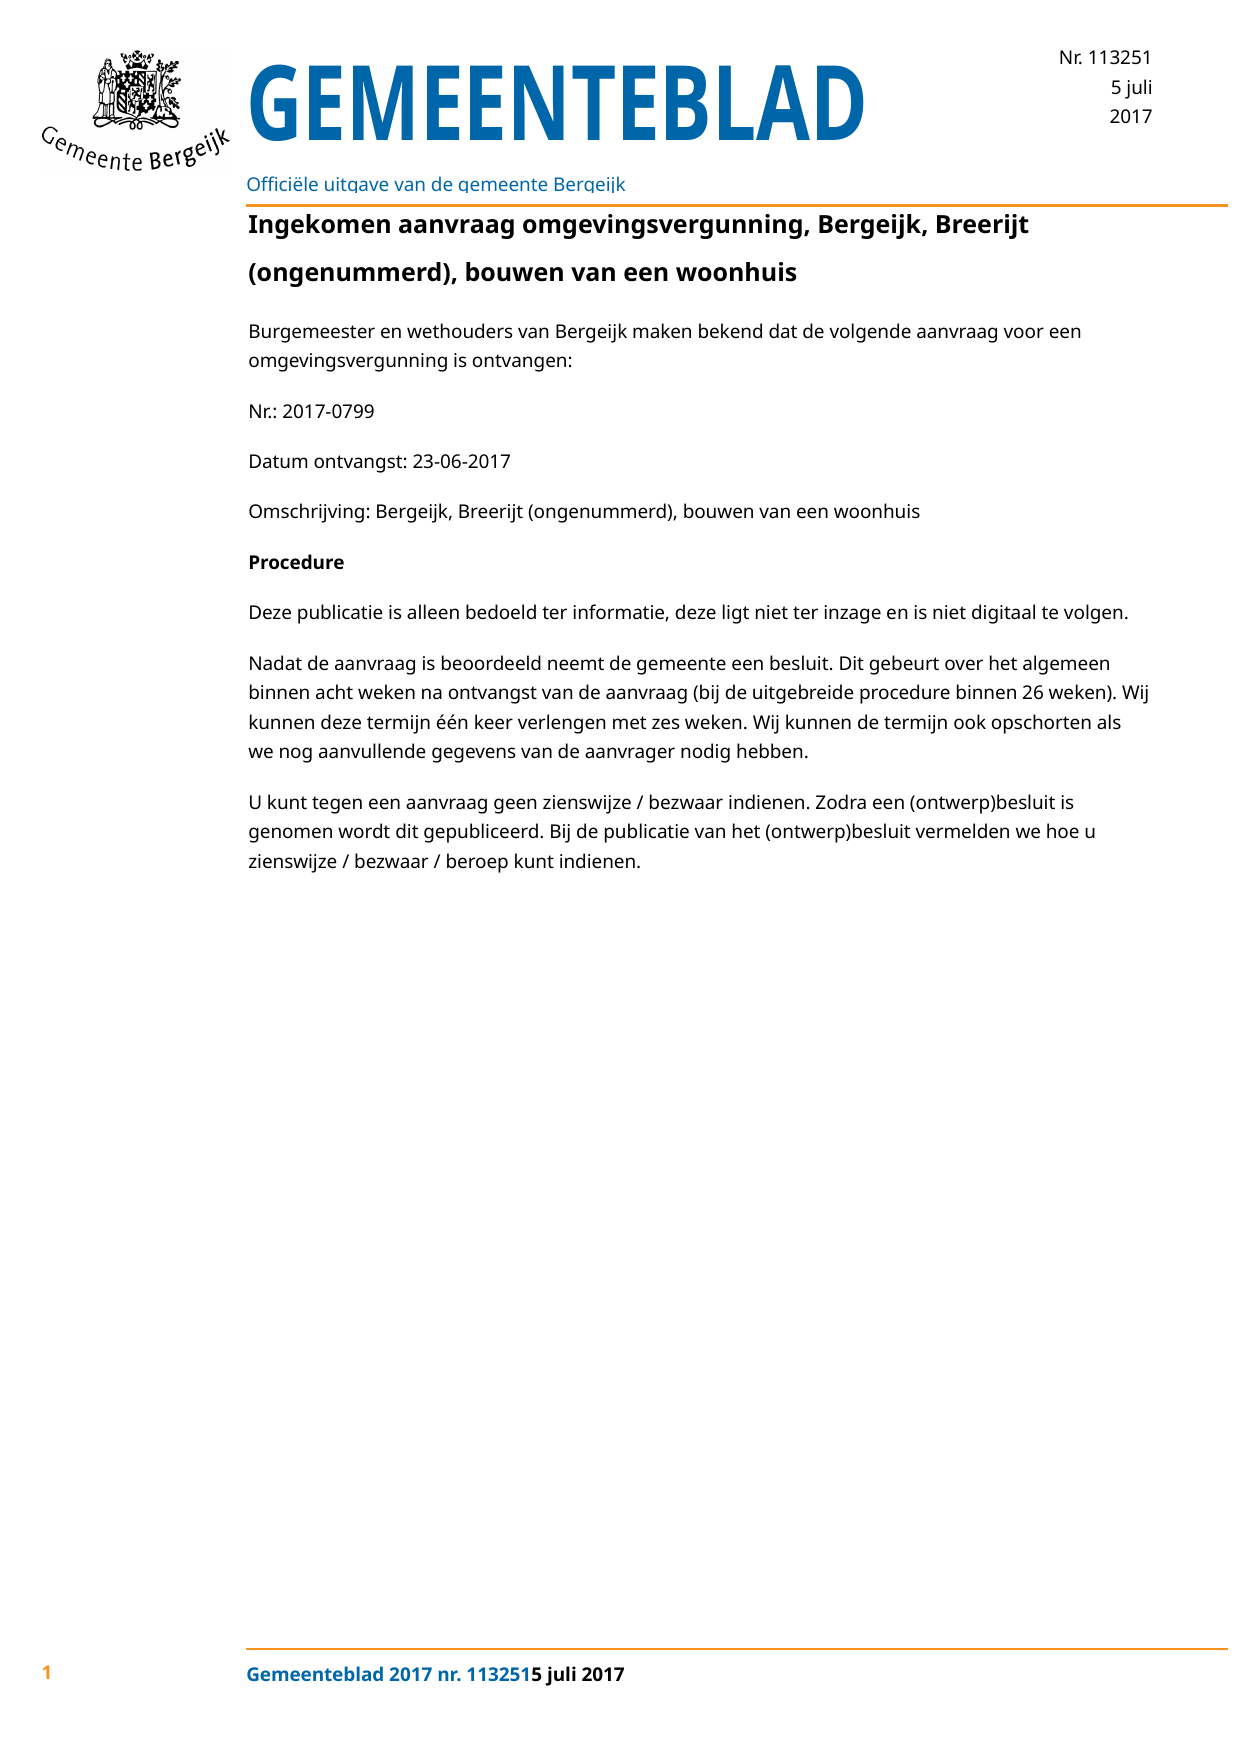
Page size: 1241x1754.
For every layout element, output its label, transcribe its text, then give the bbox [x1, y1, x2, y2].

text Burgemeester en wethouders van Bergeijk maken bekend dat de volgende aanvraag voor een omgevingsvergunning is ontvangen: [248, 318, 1152, 373]
text Datum ontvangst: 23-06-2017 [248, 448, 1152, 474]
text Nadat de aanvraag is beoordeeld neemt de gemeente een besluit. Dit gebeurt over het algemeen binnen acht weken na ontvangst van de aanvraag (bij de uitgebreide procedure binnen 26 weken). Wij kunnen deze termijn één keer verlengen met zes weken. Wij kunnen de termijn ook opschorten als we nog aanvullende gegevens van de aanvrager nodig hebben. [248, 650, 1152, 764]
text Procedure [248, 549, 1152, 575]
text Ingekomen aanvraag omgevingsvergunning, Bergeijk, Breerijt (ongenummerd), bouwen van een woonhuis [248, 207, 1152, 288]
text Omschrijving: Bergeijk, Breerijt (ongenummerd), bouwen van een woonhuis [248, 499, 1152, 524]
picture [41, 47, 231, 172]
text Deze publicatie is alleen bedoeld ter informatie, deze ligt niet ter inzage en is niet digitaal te volgen. [248, 599, 1152, 625]
text Nr.: 2017-0799 [248, 398, 1152, 424]
text U kunt tegen een aanvraag geen zienswijze / bezwaar indienen. Zodra een (ontwerp)besluit is genomen wordt dit gepubliceerd. Bij de publicatie van het (ontwerp)besluit vermelden we hoe u zienswijze / bezwaar / beroep kunt indienen. [248, 789, 1152, 874]
